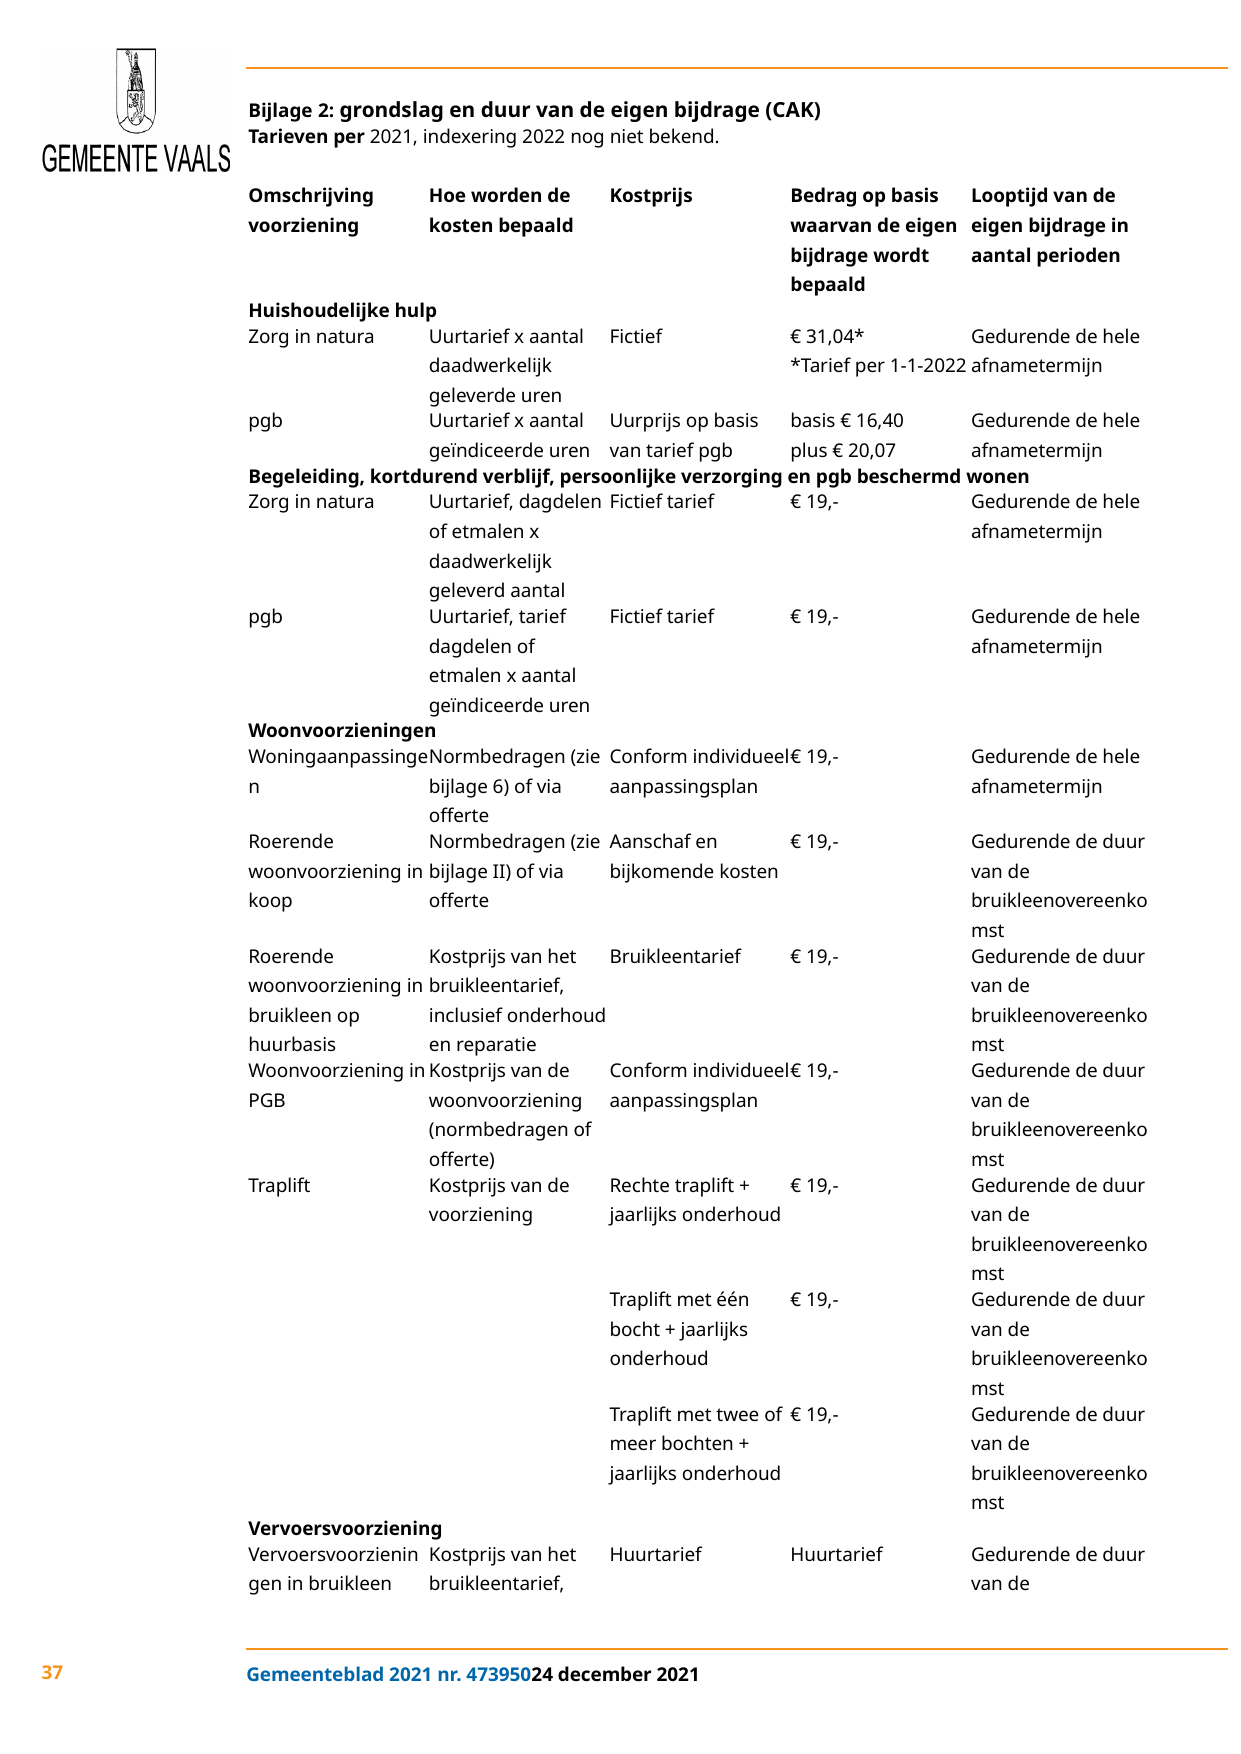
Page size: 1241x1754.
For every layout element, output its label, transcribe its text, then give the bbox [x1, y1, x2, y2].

picture [41, 47, 231, 172]
table_cell Bruikleentarief [609, 943, 790, 1057]
table_cell Huurtarief [609, 1541, 790, 1596]
table_cell Kostprijs van het bruikleentarief, inclusief onderhoud en reparatie [429, 943, 609, 1057]
table_cell € 19,- [790, 603, 971, 718]
table_cell Vervoersvoorziening [248, 1515, 1152, 1541]
table_cell Gedurende de hele afnametermijn [971, 603, 1152, 718]
table_cell Uurtarief x aantal daadwerkelijk geleverde uren [429, 323, 609, 408]
table_cell Normbedragen (zie bijlage 6) of via offerte [429, 744, 609, 828]
table_cell Woonvoorziening in PGB [248, 1057, 429, 1172]
table_cell Vervoersvoorzieningen in bruikleen [248, 1541, 429, 1596]
table_cell Traplift met één bocht + jaarlijks onderhoud [609, 1286, 790, 1401]
table_header Omschrijving voorziening [248, 183, 429, 297]
table_cell Gedurende de hele afnametermijn [971, 323, 1152, 408]
table_cell [248, 1401, 429, 1515]
table_cell Traplift met twee of meer bochten + jaarlijks onderhoud [609, 1401, 790, 1515]
table_cell Kostprijs van het bruikleentarief, [429, 1541, 609, 1596]
table_cell Rechte traplift + jaarlijks onderhoud [609, 1172, 790, 1286]
table_cell Gedurende de hele afnametermijn [971, 489, 1152, 603]
table_cell Gedurende de duur van de bruikleenovereenkomst [971, 943, 1152, 1057]
table_cell Uurtarief, tarief dagdelen of etmalen x aantal geïndiceerde uren [429, 603, 609, 718]
table_cell pgb [248, 603, 429, 718]
table_cell Gedurende de duur van de [971, 1541, 1152, 1596]
table_cell Roerende woonvoorziening in bruikleen op huurbasis [248, 943, 429, 1057]
table_cell € 19,- [790, 828, 971, 943]
table_cell Huishoudelijke hulp [248, 297, 1152, 323]
table_cell Fictief tarief [609, 603, 790, 718]
table_cell € 31,04* *Tarief per 1-1-2022 [790, 323, 971, 408]
table_cell Zorg in natura [248, 323, 429, 408]
table_cell Aanschaf en bijkomende kosten [609, 828, 790, 943]
table_cell Woningaanpassingen [248, 744, 429, 828]
table_cell [429, 1401, 609, 1515]
table_cell € 19,- [790, 1401, 971, 1515]
table_cell € 19,- [790, 1172, 971, 1286]
table_cell [248, 1286, 429, 1401]
table_cell Woonvoorzieningen [248, 718, 1152, 743]
table_cell Zorg in natura [248, 489, 429, 603]
table_header Kostprijs [609, 183, 790, 297]
table_cell Kostprijs van de woonvoorziening (normbedragen of offerte) [429, 1057, 609, 1172]
table_cell Normbedragen (zie bijlage II) of via offerte [429, 828, 609, 943]
table_cell Gedurende de duur van de bruikleenovereenkomst [971, 1172, 1152, 1286]
table_cell pgb [248, 408, 429, 463]
table_cell Begeleiding, kortdurend verblijf, persoonlijke verzorging en pgb beschermd wonen [248, 463, 1152, 489]
table_header Bedrag op basis waarvan de eigen bijdrage wordt bepaald [790, 183, 971, 297]
table_cell Kostprijs van de voorziening [429, 1172, 609, 1286]
table_cell Gedurende de duur van de bruikleenovereenkomst [971, 828, 1152, 943]
table_cell Gedurende de duur van de bruikleenovereenkomst [971, 1401, 1152, 1515]
table_cell Roerende woonvoorziening in koop [248, 828, 429, 943]
table_cell [429, 1286, 609, 1401]
table_cell Uurprijs op basis van tarief pgb [609, 408, 790, 463]
table_cell basis € 16,40 plus € 20,07 [790, 408, 971, 463]
table_cell Huurtarief [790, 1541, 971, 1596]
table_header Looptijd van de eigen bijdrage in aantal perioden [971, 183, 1152, 297]
table_cell € 19,- [790, 1286, 971, 1401]
table_cell € 19,- [790, 489, 971, 603]
text Bijlage 2: grondslag en duur van de eigen bijdrage (CAK) [248, 95, 1152, 123]
table_cell Fictief tarief [609, 489, 790, 603]
table_cell Uurtarief x aantal geïndiceerde uren [429, 408, 609, 463]
table_cell € 19,- [790, 744, 971, 828]
table_cell Uurtarief, dagdelen of etmalen x daadwerkelijk geleverd aantal [429, 489, 609, 603]
table_cell Conform individueel aanpassingsplan [609, 1057, 790, 1172]
table_cell Gedurende de hele afnametermijn [971, 408, 1152, 463]
table_header Hoe worden de kosten bepaald [429, 183, 609, 297]
table_cell Gedurende de duur van de bruikleenovereenkomst [971, 1286, 1152, 1401]
table_cell Fictief [609, 323, 790, 408]
table_cell Gedurende de hele afnametermijn [971, 744, 1152, 828]
text Tarieven per 2021, indexering 2022 nog niet bekend. [248, 123, 1152, 149]
table_cell € 19,- [790, 943, 971, 1057]
table_cell Traplift [248, 1172, 429, 1286]
table_cell Gedurende de duur van de bruikleenovereenkomst [971, 1057, 1152, 1172]
table_cell Conform individueel aanpassingsplan [609, 744, 790, 828]
table_cell € 19,- [790, 1057, 971, 1172]
